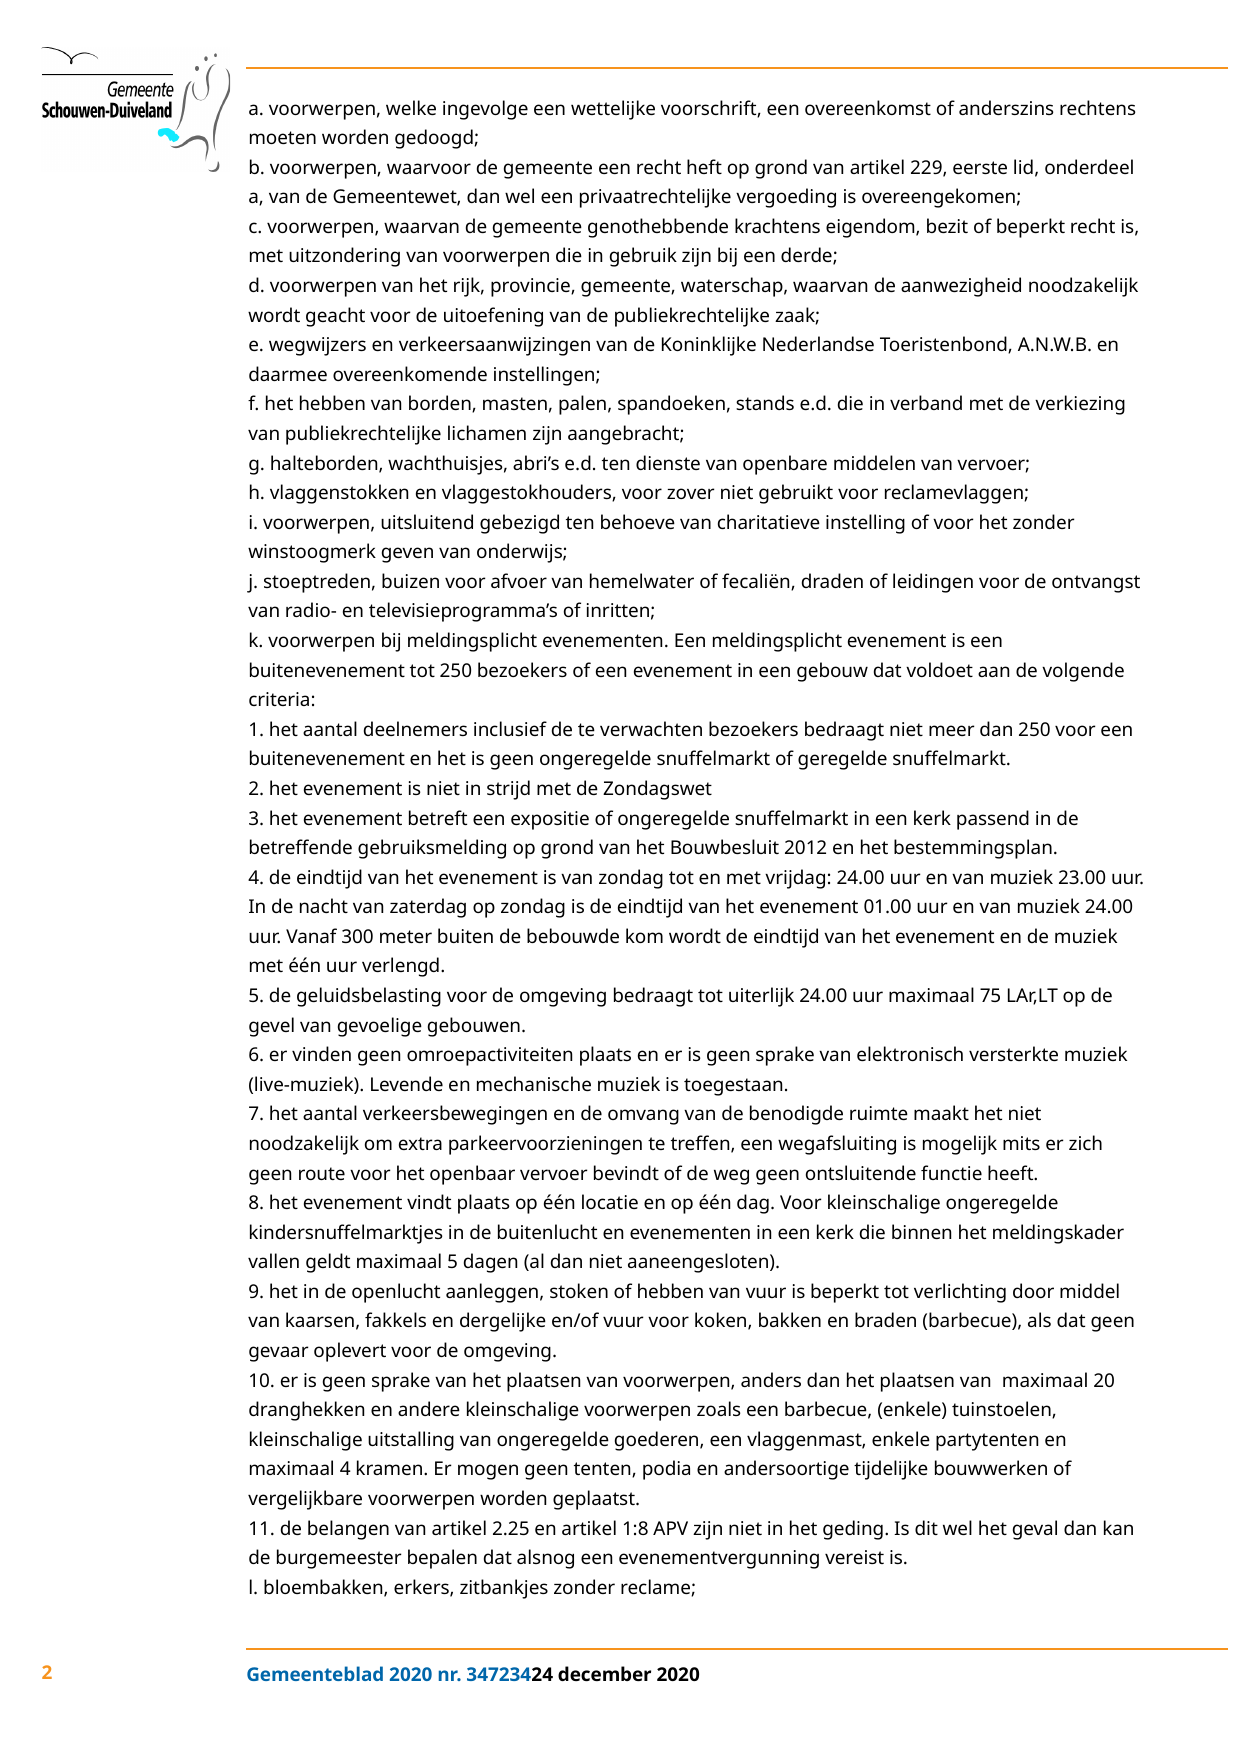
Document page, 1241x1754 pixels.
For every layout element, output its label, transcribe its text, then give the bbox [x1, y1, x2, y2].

text 3. het evenement betreft een expositie of ongeregelde snuffelmarkt in een kerk passend in de betreffende gebruiksmelding op grond van het Bouwbesluit 2012 en het bestemmingsplan. [248, 805, 1152, 860]
text 11. de belangen van artikel 2.25 en artikel 1:8 APV zijn niet in het geding. Is dit wel het geval dan kan de burgemeester bepalen dat alsnog een evenementvergunning vereist is. [248, 1515, 1152, 1570]
text 6. er vinden geen omroepactiviteiten plaats en er is geen sprake van elektronisch versterkte muziek (live-muziek). Levende en mechanische muziek is toegestaan. [248, 1041, 1152, 1097]
text 4. de eindtijd van het evenement is van zondag tot en met vrijdag: 24.00 uur en van muziek 23.00 uur. In de nacht van zaterdag op zondag is de eindtijd van het evenement 01.00 uur en van muziek 24.00 uur. Vanaf 300 meter buiten de bebouwde kom wordt de eindtijd van het evenement en de muziek met één uur verlengd. [248, 864, 1152, 978]
text 7. het aantal verkeersbewegingen en de omvang van de benodigde ruimte maakt het niet noodzakelijk om extra parkeervoorzieningen te treffen, een wegafsluiting is mogelijk mits er zich geen route voor het openbaar vervoer bevindt of de weg geen ontsluitende functie heeft. [248, 1101, 1152, 1186]
text 8. het evenement vindt plaats op één locatie en op één dag. Voor kleinschalige ongeregelde kindersnuffelmarktjes in de buitenlucht en evenementen in een kerk die binnen het meldingskader vallen geldt maximaal 5 dagen (al dan niet aaneengesloten). [248, 1189, 1152, 1274]
text j. stoeptreden, buizen voor afvoer van hemelwater of fecaliën, draden of leidingen voor de ontvangst van radio- en televisieprogramma’s of inritten; [248, 568, 1152, 623]
text 9. het in de openlucht aanleggen, stoken of hebben van vuur is beperkt tot verlichting door middel van kaarsen, fakkels en dergelijke en/of vuur voor koken, bakken en braden (barbecue), als dat geen gevaar oplevert voor de omgeving. [248, 1278, 1152, 1363]
text h. vlaggenstokken en vlaggestokhouders, voor zover niet gebruikt voor reclamevlaggen; [248, 479, 1152, 505]
text 2. het evenement is niet in strijd met de Zondagswet [248, 775, 1152, 801]
text c. voorwerpen, waarvan de gemeente genothebbende krachtens eigendom, bezit of beperkt recht is, met uitzondering van voorwerpen die in gebruik zijn bij een derde; [248, 213, 1152, 268]
picture [41, 47, 231, 172]
text 10. er is geen sprake van het plaatsen van voorwerpen, anders dan het plaatsen van maximaal 20 dranghekken en andere kleinschalige voorwerpen zoals een barbecue, (enkele) tuinstoelen, kleinschalige uitstalling van ongeregelde goederen, een vlaggenmast, enkele partytenten en maximaal 4 kramen. Er mogen geen tenten, podia en andersoortige tijdelijke bouwwerken of vergelijkbare voorwerpen worden geplaatst. [248, 1367, 1152, 1511]
text a. voorwerpen, welke ingevolge een wettelijke voorschrift, een overeenkomst of anderszins rechtens moeten worden gedoogd; [248, 95, 1152, 150]
text b. voorwerpen, waarvoor de gemeente een recht heft op grond van artikel 229, eerste lid, onderdeel a, van de Gemeentewet, dan wel een privaatrechtelijke vergoeding is overeengekomen; [248, 154, 1152, 209]
text k. voorwerpen bij meldingsplicht evenementen. Een meldingsplicht evenement is een buitenevenement tot 250 bezoekers of een evenement in een gebouw dat voldoet aan de volgende criteria: [248, 627, 1152, 712]
text d. voorwerpen van het rijk, provincie, gemeente, waterschap, waarvan de aanwezigheid noodzakelijk wordt geacht voor de uitoefening van de publiekrechtelijke zaak; [248, 272, 1152, 328]
text e. wegwijzers en verkeersaanwijzingen van de Koninklijke Nederlandse Toeristenbond, A.N.W.B. en daarmee overeenkomende instellingen; [248, 331, 1152, 387]
text l. bloembakken, erkers, zitbankjes zonder reclame; [248, 1574, 1152, 1600]
text 1. het aantal deelnemers inclusief de te verwachten bezoekers bedraagt niet meer dan 250 voor een buitenevenement en het is geen ongeregelde snuffelmarkt of geregelde snuffelmarkt. [248, 716, 1152, 771]
text g. halteborden, wachthuisjes, abri’s e.d. ten dienste van openbare middelen van vervoer; [248, 450, 1152, 476]
text i. voorwerpen, uitsluitend gebezigd ten behoeve van charitatieve instelling of voor het zonder winstoogmerk geven van onderwijs; [248, 509, 1152, 564]
text 5. de geluidsbelasting voor de omgeving bedraagt tot uiterlijk 24.00 uur maximaal 75 LAr,LT op de gevel van gevoelige gebouwen. [248, 982, 1152, 1038]
text f. het hebben van borden, masten, palen, spandoeken, stands e.d. die in verband met de verkiezing van publiekrechtelijke lichamen zijn aangebracht; [248, 391, 1152, 446]
